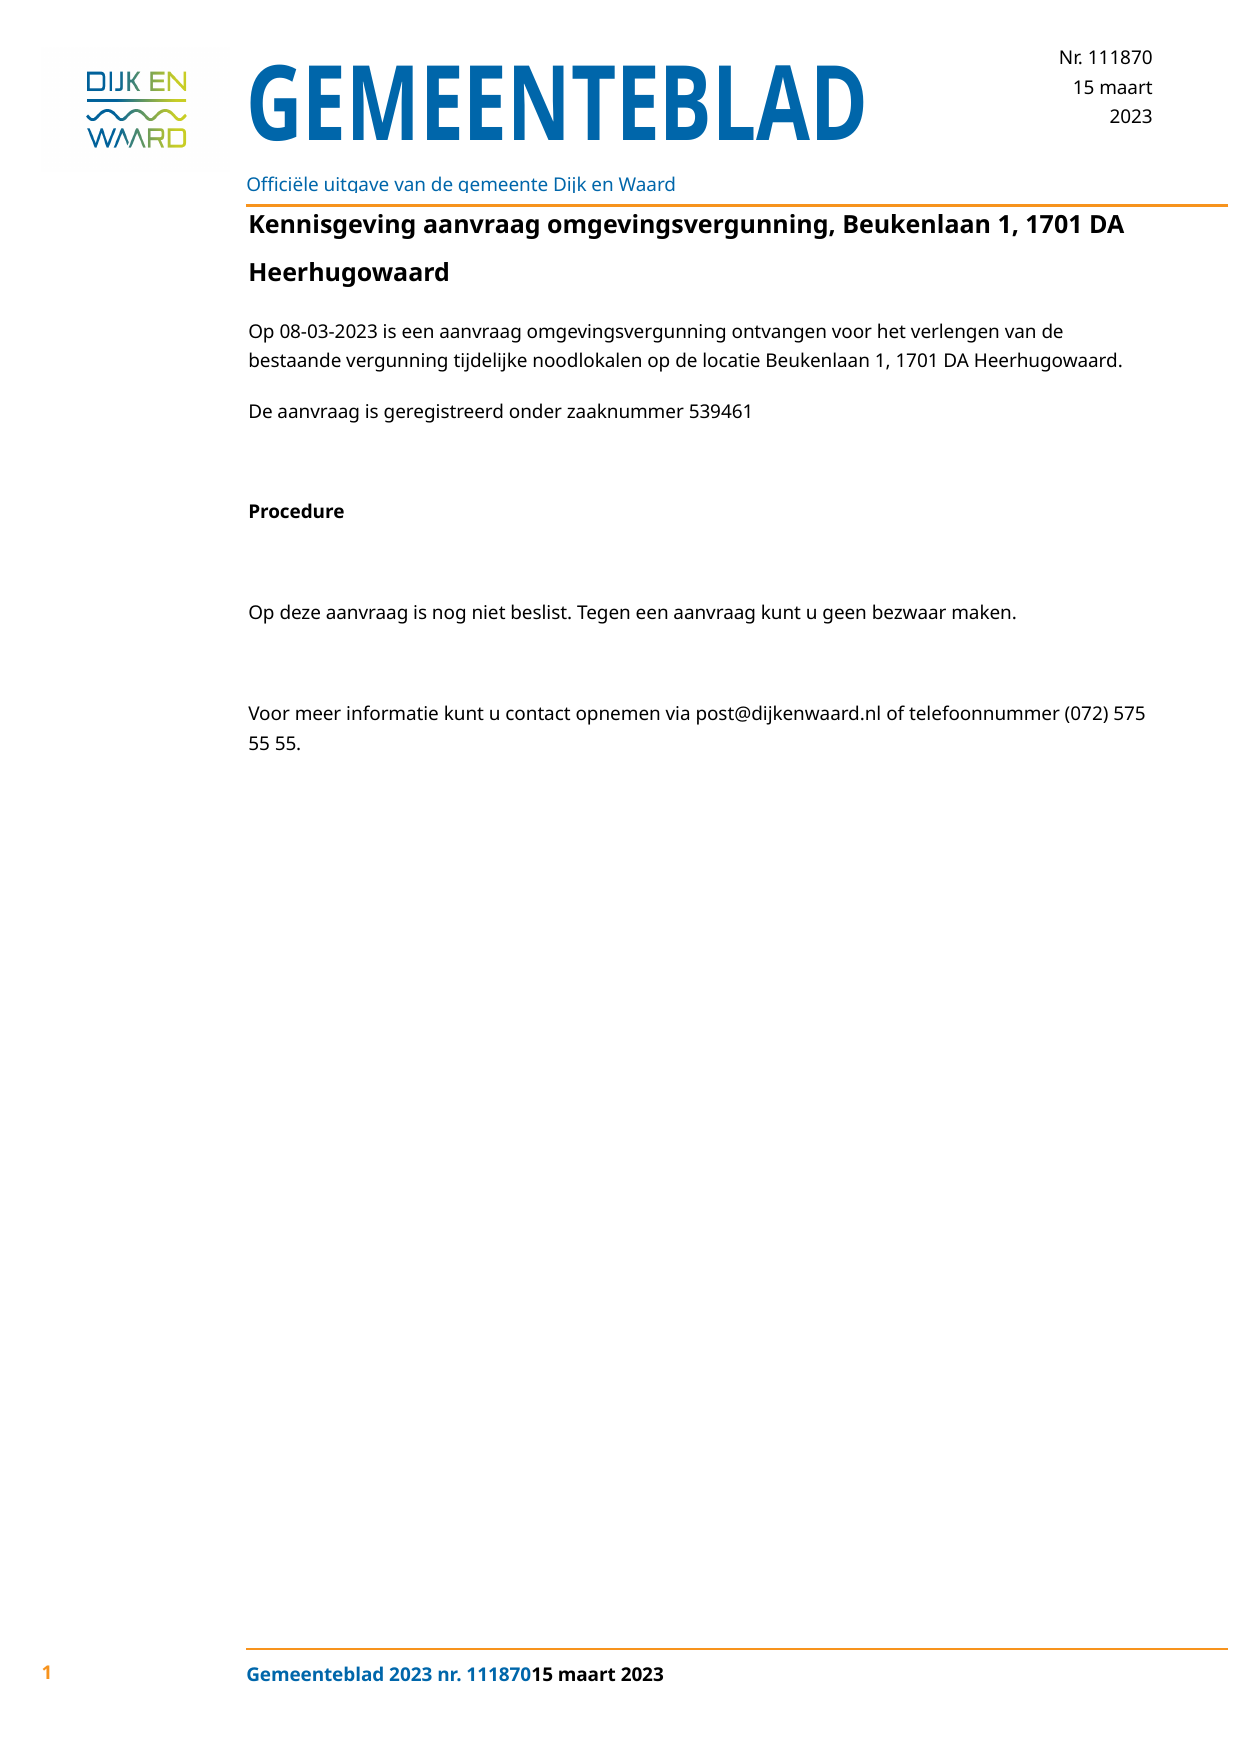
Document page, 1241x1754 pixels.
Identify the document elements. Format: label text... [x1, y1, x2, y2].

text Kennisgeving aanvraag omgevingsvergunning, Beukenlaan 1, 1701 DA Heerhugowaard [248, 207, 1152, 288]
text Procedure [248, 499, 1152, 524]
picture [41, 47, 231, 172]
text Op deze aanvraag is nog niet beslist. Tegen een aanvraag kunt u geen bezwaar maken. [248, 599, 1152, 625]
text Voor meer informatie kunt u contact opnemen via post@dijkenwaard.nl of telefoonnummer (072) 575 55 55. [248, 700, 1152, 756]
text De aanvraag is geregistreerd onder zaaknummer 539461 [248, 398, 1152, 424]
text Op 08-03-2023 is een aanvraag omgevingsvergunning ontvangen voor het verlengen van de bestaande vergunning tijdelijke noodlokalen op de locatie Beukenlaan 1, 1701 DA Heerhugowaard. [248, 318, 1152, 373]
